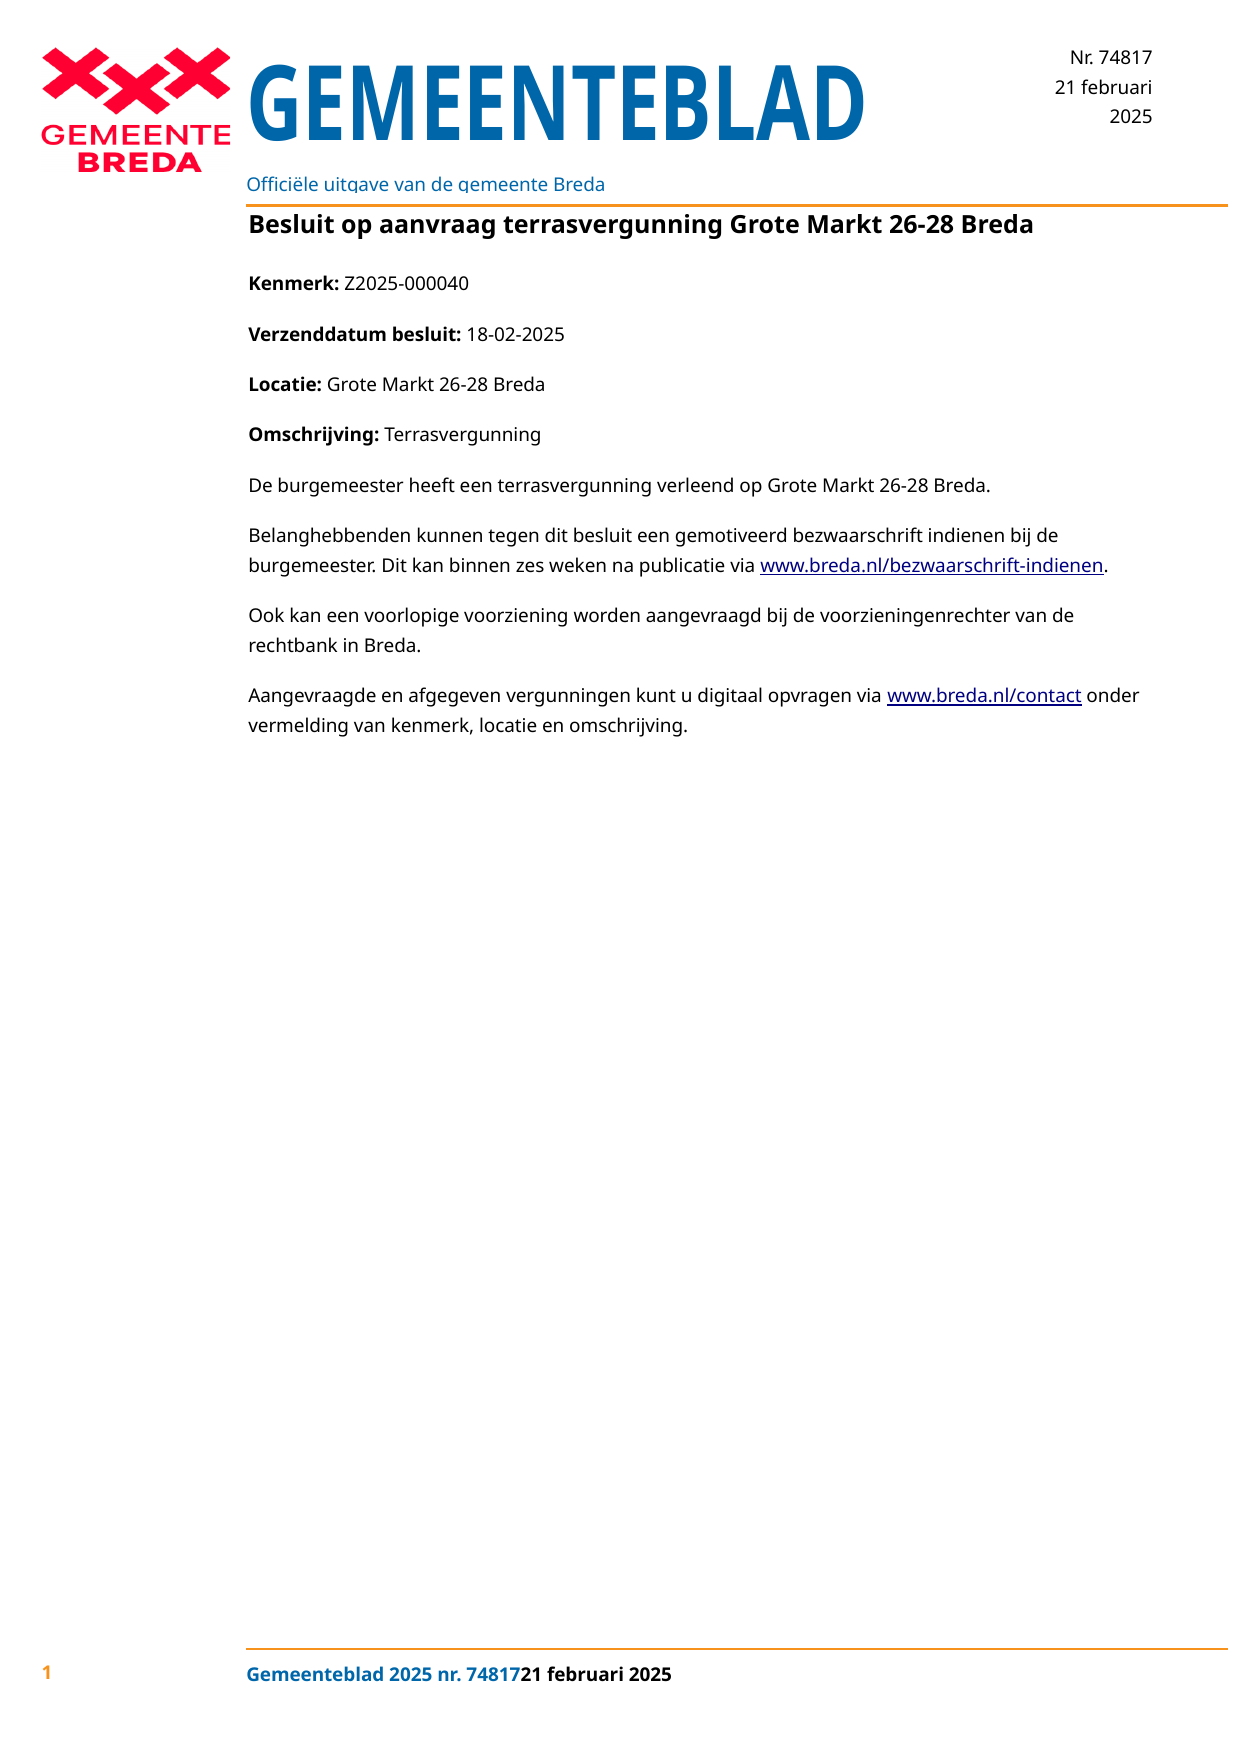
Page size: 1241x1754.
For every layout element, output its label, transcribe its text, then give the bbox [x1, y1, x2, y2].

picture [41, 47, 231, 172]
text Omschrijving: Terrasvergunning [248, 422, 1152, 447]
text Verzenddatum besluit: 18-02-2025 [248, 321, 1152, 346]
text Aangevraagde en afgegeven vergunningen kunt u digitaal opvragen via www.breda.nl/contact onder vermelding van kenmerk, locatie en omschrijving. [248, 682, 1152, 738]
text Kenmerk: Z2025-000040 [248, 270, 1152, 296]
text Besluit op aanvraag terrasvergunning Grote Markt 26-28 Breda [248, 207, 1152, 241]
text Ook kan een voorlopige voorziening worden aangevraagd bij de voorzieningenrechter van de rechtbank in Breda. [248, 602, 1152, 658]
text De burgemeester heeft een terrasvergunning verleend op Grote Markt 26-28 Breda. [248, 472, 1152, 498]
text Belanghebbenden kunnen tegen dit besluit een gemotiveerd bezwaarschrift indienen bij de burgemeester. Dit kan binnen zes weken na publicatie via www.breda.nl/bezwaarschrift-indienen. [248, 522, 1152, 578]
text Locatie: Grote Markt 26-28 Breda [248, 371, 1152, 397]
